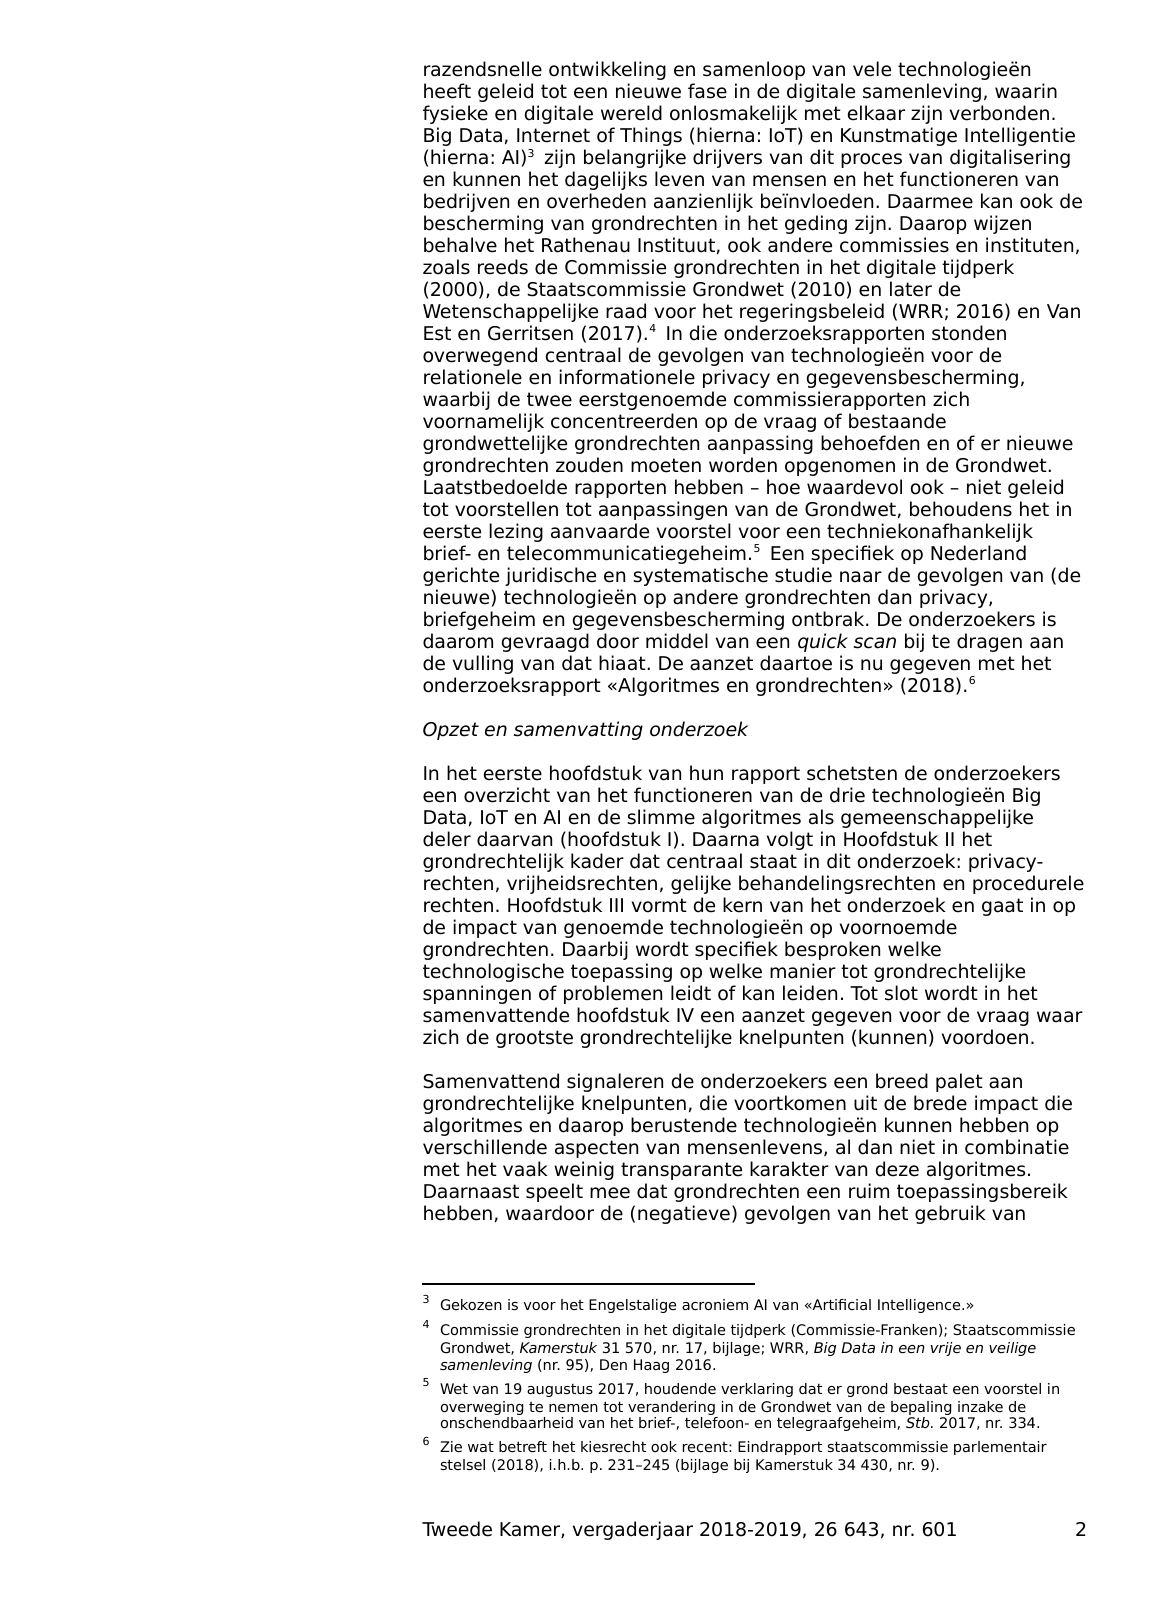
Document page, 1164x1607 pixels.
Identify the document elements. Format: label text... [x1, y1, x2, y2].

text Samenvattend signaleren de onderzoekers een breed palet aan grondrechtelijke knelpunten, die voortkomen uit de brede impact die algoritmes en daarop berustende technologieën kunnen hebben op verschillende aspecten van mensenlevens, al dan niet in combinatie met het vaak weinig transparante karakter van deze algoritmes. Daarnaast speelt mee dat grondrechten een ruim toepassingsbereik hebben, waardoor de (negatieve) gevolgen van het gebruik van [422, 1071, 1087, 1224]
text Gekozen is voor het Engelstalige acroniem AI van «Artificial Intelligence.» [422, 1293, 1087, 1315]
text In het eerste hoofdstuk van hun rapport schetsten de onderzoekers een overzicht van het functioneren van de drie technologieën Big Data, IoT en AI en de slimme algoritmes als gemeenschappelijke deler daarvan (hoofdstuk I). Daarna volgt in Hoofdstuk II het grondrechtelijk kader dat centraal staat in dit onderzoek: privacy-rechten, vrijheidsrechten, gelijke behandelingsrechten en procedurele rechten. Hoofdstuk III vormt de kern van het onderzoek en gaat in op de impact van genoemde technologieën op voornoemde grondrechten. Daarbij wordt specifiek besproken welke technologische toepassing op welke manier tot grondrechtelijke spanningen of problemen leidt of kan leiden. Tot slot wordt in het samenvattende hoofdstuk IV een aanzet gegeven voor de vraag waar zich de grootste grondrechtelijke knelpunten (kunnen) voordoen. [422, 763, 1087, 1048]
text Commissie grondrechten in het digitale tijdperk (Commissie-Franken); Staatscommissie Grondwet, Kamerstuk 31 570, nr. 17, bijlage; WRR, Big Data in een vrije en veilige samenleving (nr. 95), Den Haag 2016. [422, 1318, 1087, 1374]
text Wet van 19 augustus 2017, houdende verklaring dat er grond bestaat een voorstel in overweging te nemen tot verandering in de Grondwet van de bepaling inzake de onschendbaarheid van het brief-, telefoon- en telegraafgeheim, Stb. 2017, nr. 334. [422, 1377, 1087, 1432]
text razendsnelle ontwikkeling en samenloop van vele technologieën heeft geleid tot een nieuwe fase in de digitale samenleving, waarin fysieke en digitale wereld onlosmakelijk met elkaar zijn verbonden. Big Data, Internet of Things (hierna: IoT) en Kunstmatige Intelligentie (hierna: AI) zijn belangrijke drijvers van dit proces van digitalisering en kunnen het dagelijks leven van mensen en het functioneren van bedrijven en overheden aanzienlijk beïnvloeden. Daarmee kan ook de bescherming van grondrechten in het geding zijn. Daarop wijzen behalve het Rathenau Instituut, ook andere commissies en instituten, zoals reeds de Commissie grondrechten in het digitale tijdperk (2000), de Staatscommissie Grondwet (2010) en later de Wetenschappelijke raad voor het regeringsbeleid (WRR; 2016) en Van Est en Gerritsen (2017). In die onderzoeksrapporten stonden overwegend centraal de gevolgen van technologieën voor de relationele en informationele privacy en gegevensbescherming, waarbij de twee eerstgenoemde commissierapporten zich voornamelijk concentreerden op de vraag of bestaande grondwettelijke grondrechten aanpassing behoefden en of er nieuwe grondrechten zouden moeten worden opgenomen in de Grondwet. Laatstbedoelde rapporten hebben – hoe waardevol ook – niet geleid tot voorstellen tot aanpassingen van de Grondwet, behoudens het in eerste lezing aanvaarde voorstel voor een techniekonafhankelijk brief- en telecommunicatiegeheim. Een specifiek op Nederland gerichte juridische en systematische studie naar de gevolgen van (de nieuwe) technologieën op andere grondrechten dan privacy, briefgeheim en gegevensbescherming ontbrak. De onderzoekers is daarom gevraagd door middel van een quick scan bij te dragen aan de vulling van dat hiaat. De aanzet daartoe is nu gegeven met het onderzoeksrapport «Algoritmes en grondrechten» (2018). [422, 59, 1087, 696]
subtitle Opzet en samenvatting onderzoek [422, 719, 1087, 741]
text Zie wat betreft het kiesrecht ook recent: Eindrapport staatscommissie parlementair stelsel (2018), i.h.b. p. 231–245 (bijlage bij Kamerstuk 34 430, nr. 9). [422, 1435, 1087, 1474]
